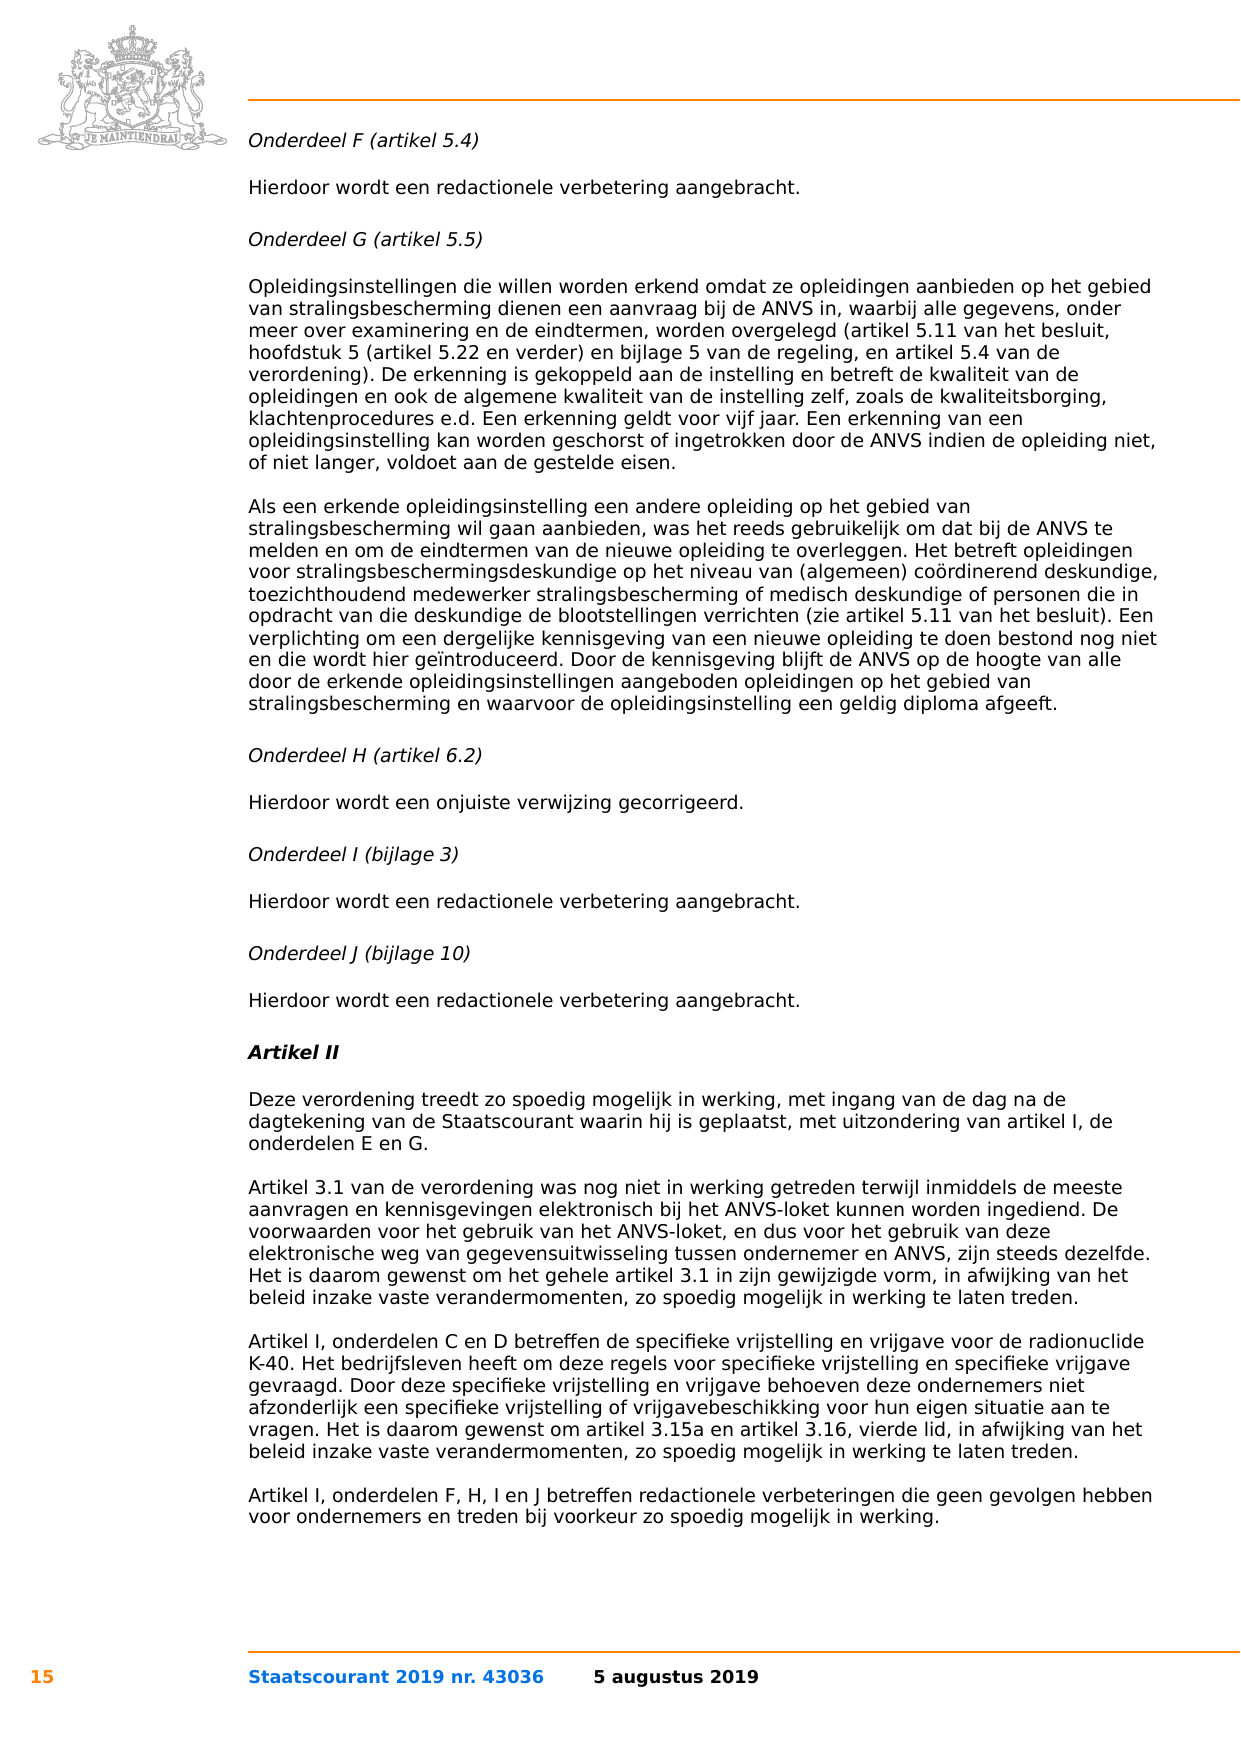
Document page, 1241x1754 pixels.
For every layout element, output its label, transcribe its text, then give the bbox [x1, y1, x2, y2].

text Hierdoor wordt een redactionele verbetering aangebracht. [248, 891, 1163, 913]
text Artikel 3.1 van de verordening was nog niet in werking getreden terwijl inmiddels de meeste aanvragen en kennisgevingen elektronisch bij het ANVS-loket kunnen worden ingediend. De voorwaarden voor het gebruik van het ANVS-loket, en dus voor het gebruik van deze elektronische weg van gegevensuitwisseling tussen ondernemer en ANVS, zijn steeds dezelfde. Het is daarom gewenst om het gehele artikel 3.1 in zijn gewijzigde vorm, in afwijking van het beleid inzake vaste verandermomenten, zo spoedig mogelijk in werking te laten treden. [248, 1177, 1163, 1309]
text Deze verordening treedt zo spoedig mogelijk in werking, met ingang van de dag na de dagtekening van de Staatscourant waarin hij is geplaatst, met uitzondering van artikel I, de onderdelen E en G. [248, 1089, 1163, 1155]
subtitle Onderdeel G (artikel 5.5) [248, 229, 1163, 251]
subtitle Onderdeel J (bijlage 10) [248, 943, 1163, 965]
picture [38, 25, 227, 150]
subtitle Onderdeel I (bijlage 3) [248, 844, 1163, 866]
text Hierdoor wordt een redactionele verbetering aangebracht. [248, 177, 1163, 199]
text Opleidingsinstellingen die willen worden erkend omdat ze opleidingen aanbieden op het gebied van stralingsbescherming dienen een aanvraag bij de ANVS in, waarbij alle gegevens, onder meer over examinering en de eindtermen, worden overgelegd (artikel 5.11 van het besluit, hoofdstuk 5 (artikel 5.22 en verder) en bijlage 5 van de regeling, en artikel 5.4 van de verordening). De erkenning is gekoppeld aan de instelling en betreft de kwaliteit van de opleidingen en ook de algemene kwaliteit van de instelling zelf, zoals de kwaliteitsborging, klachtenprocedures e.d. Een erkenning geldt voor vijf jaar. Een erkenning van een opleidingsinstelling kan worden geschorst of ingetrokken door de ANVS indien de opleiding niet, of niet langer, voldoet aan de gestelde eisen. [248, 276, 1163, 474]
text Artikel I, onderdelen C en D betreffen de specifieke vrijstelling en vrijgave voor de radionuclide K-40. Het bedrijfsleven heeft om deze regels voor specifieke vrijstelling en specifieke vrijgave gevraagd. Door deze specifieke vrijstelling en vrijgave behoeven deze ondernemers niet afzonderlijk een specifieke vrijstelling of vrijgavebeschikking voor hun eigen situatie aan te vragen. Het is daarom gewenst om artikel 3.15a en artikel 3.16, vierde lid, in afwijking van het beleid inzake vaste verandermomenten, zo spoedig mogelijk in werking te laten treden. [248, 1331, 1163, 1463]
subtitle Artikel II [248, 1042, 1163, 1064]
subtitle Onderdeel H (artikel 6.2) [248, 745, 1163, 767]
text Artikel I, onderdelen F, H, I en J betreffen redactionele verbeteringen die geen gevolgen hebben voor ondernemers en treden bij voorkeur zo spoedig mogelijk in werking. [248, 1484, 1163, 1528]
text Als een erkende opleidingsinstelling een andere opleiding op het gebied van stralingsbescherming wil gaan aanbieden, was het reeds gebruikelijk om dat bij de ANVS te melden en om de eindtermen van de nieuwe opleiding te overleggen. Het betreft opleidingen voor stralingsbeschermingsdeskundige op het niveau van (algemeen) coördinerend deskundige, toezichthoudend medewerker stralingsbescherming of medisch deskundige of personen die in opdracht van die deskundige de blootstellingen verrichten (zie artikel 5.11 van het besluit). Een verplichting om een dergelijke kennisgeving van een nieuwe opleiding te doen bestond nog niet en die wordt hier geïntroduceerd. Door de kennisgeving blijft de ANVS op de hoogte van alle door de erkende opleidingsinstellingen aangeboden opleidingen op het gebied van stralingsbescherming en waarvoor de opleidingsinstelling een geldig diploma afgeeft. [248, 496, 1163, 715]
text Hierdoor wordt een onjuiste verwijzing gecorrigeerd. [248, 792, 1163, 814]
text Hierdoor wordt een redactionele verbetering aangebracht. [248, 990, 1163, 1012]
subtitle Onderdeel F (artikel 5.4) [248, 130, 1163, 152]
